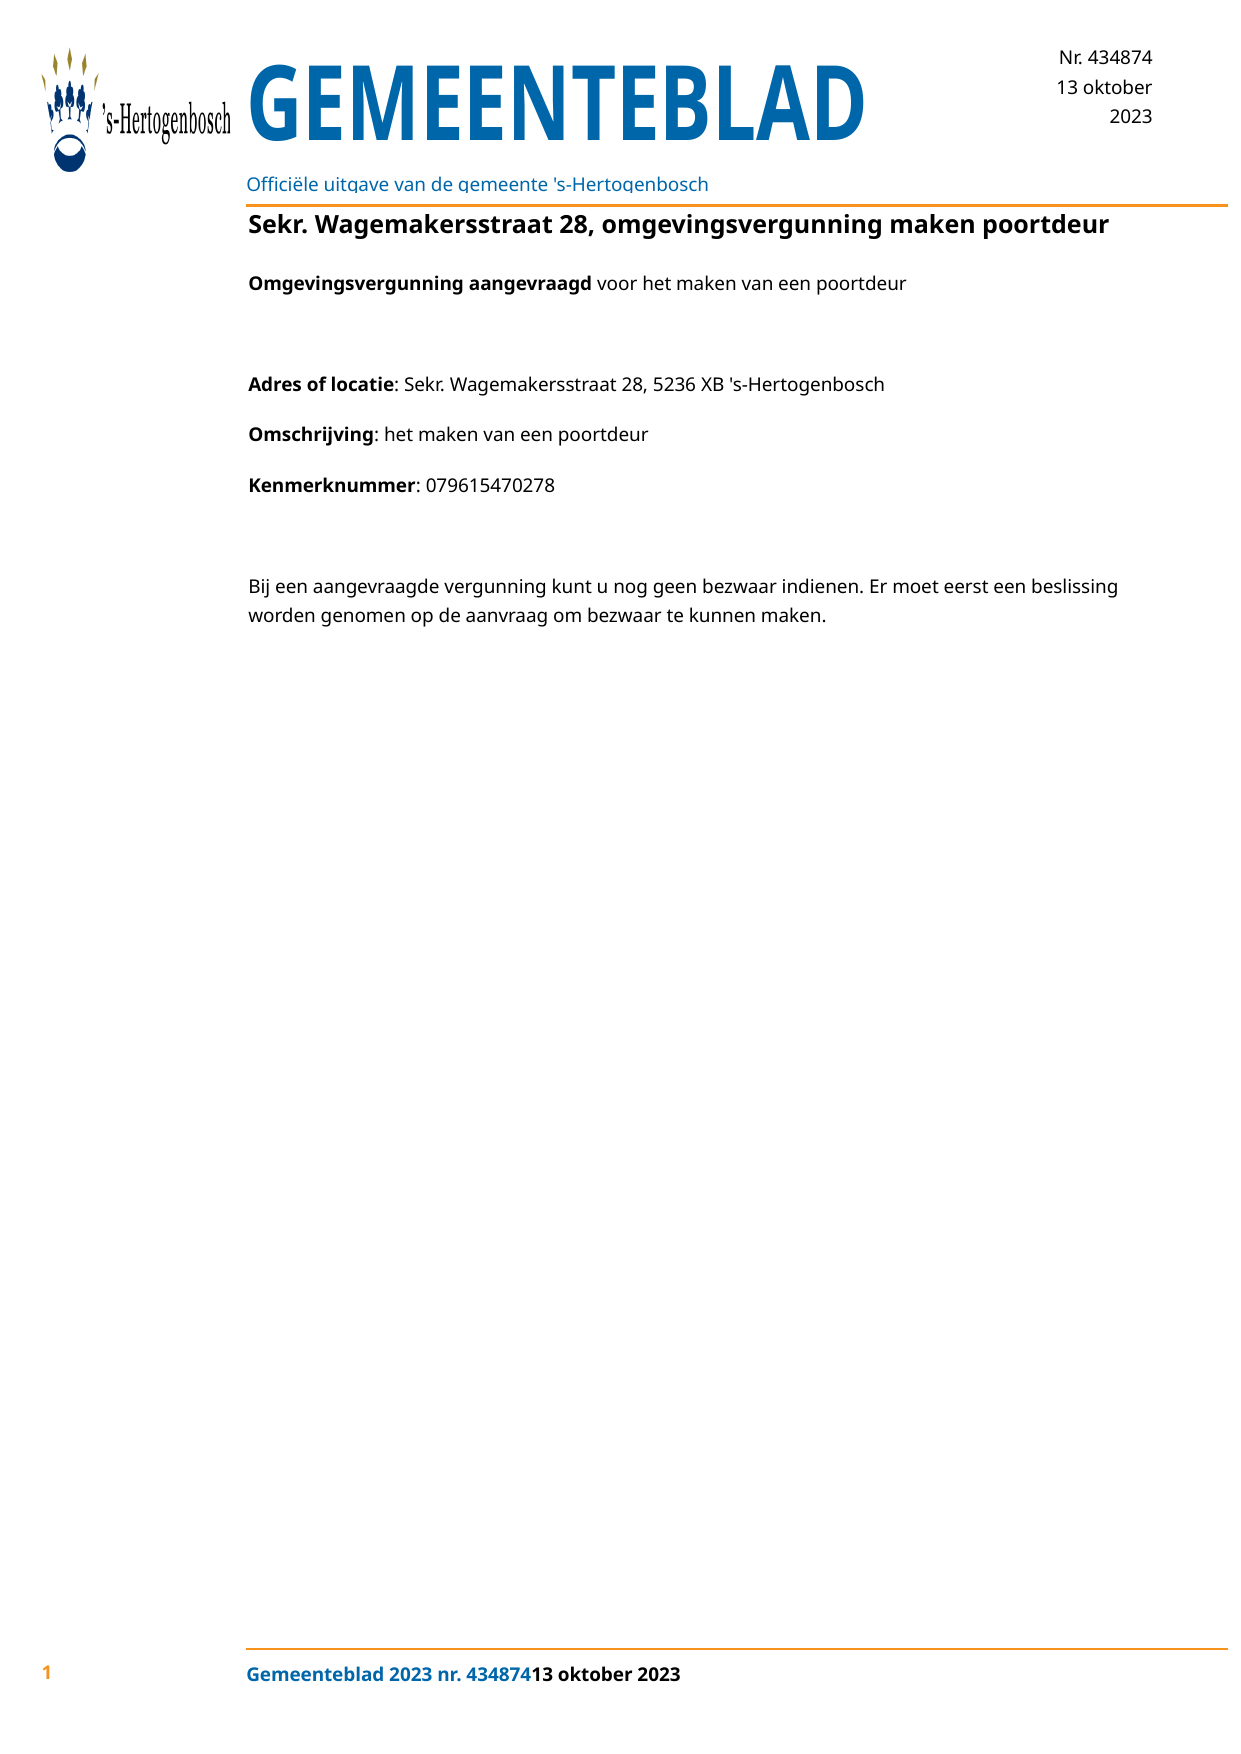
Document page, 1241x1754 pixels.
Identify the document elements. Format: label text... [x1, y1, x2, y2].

text Sekr. Wagemakersstraat 28, omgevingsvergunning maken poortdeur [248, 207, 1152, 241]
picture [41, 47, 231, 172]
text Kenmerknummer: 079615470278 [248, 472, 1152, 498]
text Omschrijving: het maken van een poortdeur [248, 422, 1152, 447]
text Adres of locatie: Sekr. Wagemakersstraat 28, 5236 XB 's-Hertogenbosch [248, 371, 1152, 397]
text Bij een aangevraagde vergunning kunt u nog geen bezwaar indienen. Er moet eerst een beslissing worden genomen op de aanvraag om bezwaar te kunnen maken. [248, 573, 1152, 628]
text Omgevingsvergunning aangevraagd voor het maken van een poortdeur [248, 270, 1152, 296]
